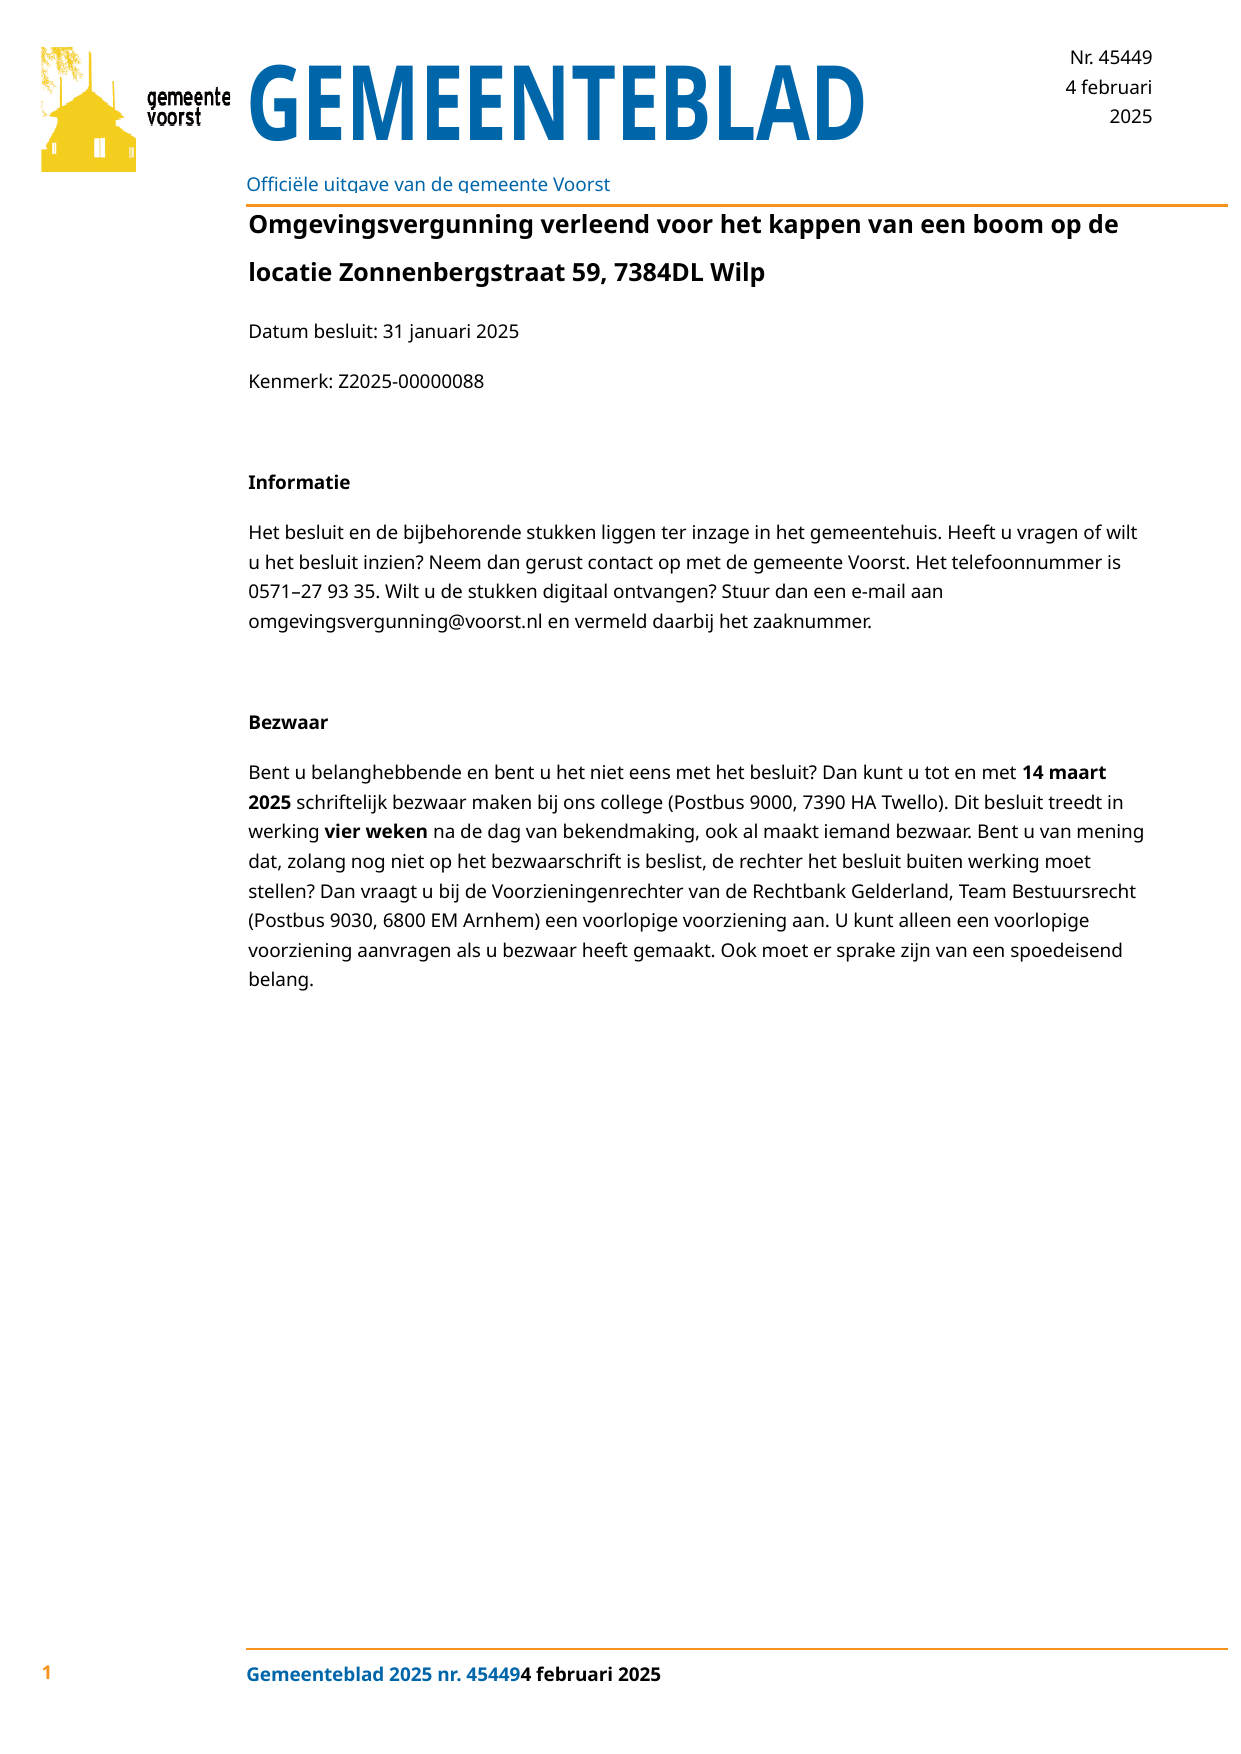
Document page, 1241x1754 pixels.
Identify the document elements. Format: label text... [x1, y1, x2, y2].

text Kenmerk: Z2025-00000088 [248, 368, 1152, 394]
picture [41, 47, 231, 172]
text Datum besluit: 31 januari 2025 [248, 318, 1152, 344]
text Bezwaar [248, 709, 1152, 735]
text Omgevingsvergunning verleend voor het kappen van een boom op de locatie Zonnenbergstraat 59, 7384DL Wilp [248, 207, 1152, 288]
text Bent u belanghebbende en bent u het niet eens met het besluit? Dan kunt u tot en met 14 maart 2025 schriftelijk bezwaar maken bij ons college (Postbus 9000, 7390 HA Twello). Dit besluit treedt in werking vier weken na de dag van bekendmaking, ook al maakt iemand bezwaar. Bent u van mening dat, zolang nog niet op het bezwaarschrift is beslist, de rechter het besluit buiten werking moet stellen? Dan vraagt u bij de Voorzieningenrechter van de Rechtbank Gelderland, Team Bestuursrecht (Postbus 9030, 6800 EM Arnhem) een voorlopige voorziening aan. U kunt alleen een voorlopige voorziening aanvragen als u bezwaar heeft gemaakt. Ook moet er sprake zijn van een spoedeisend belang. [248, 759, 1152, 992]
text Het besluit en de bijbehorende stukken liggen ter inzage in het gemeentehuis. Heeft u vragen of wilt u het besluit inzien? Neem dan gerust contact op met de gemeente Voorst. Het telefoonnummer is 0571–27 93 35. Wilt u de stukken digitaal ontvangen? Stuur dan een e-mail aan omgevingsvergunning@voorst.nl en vermeld daarbij het zaaknummer. [248, 519, 1152, 634]
text Informatie [248, 469, 1152, 495]
